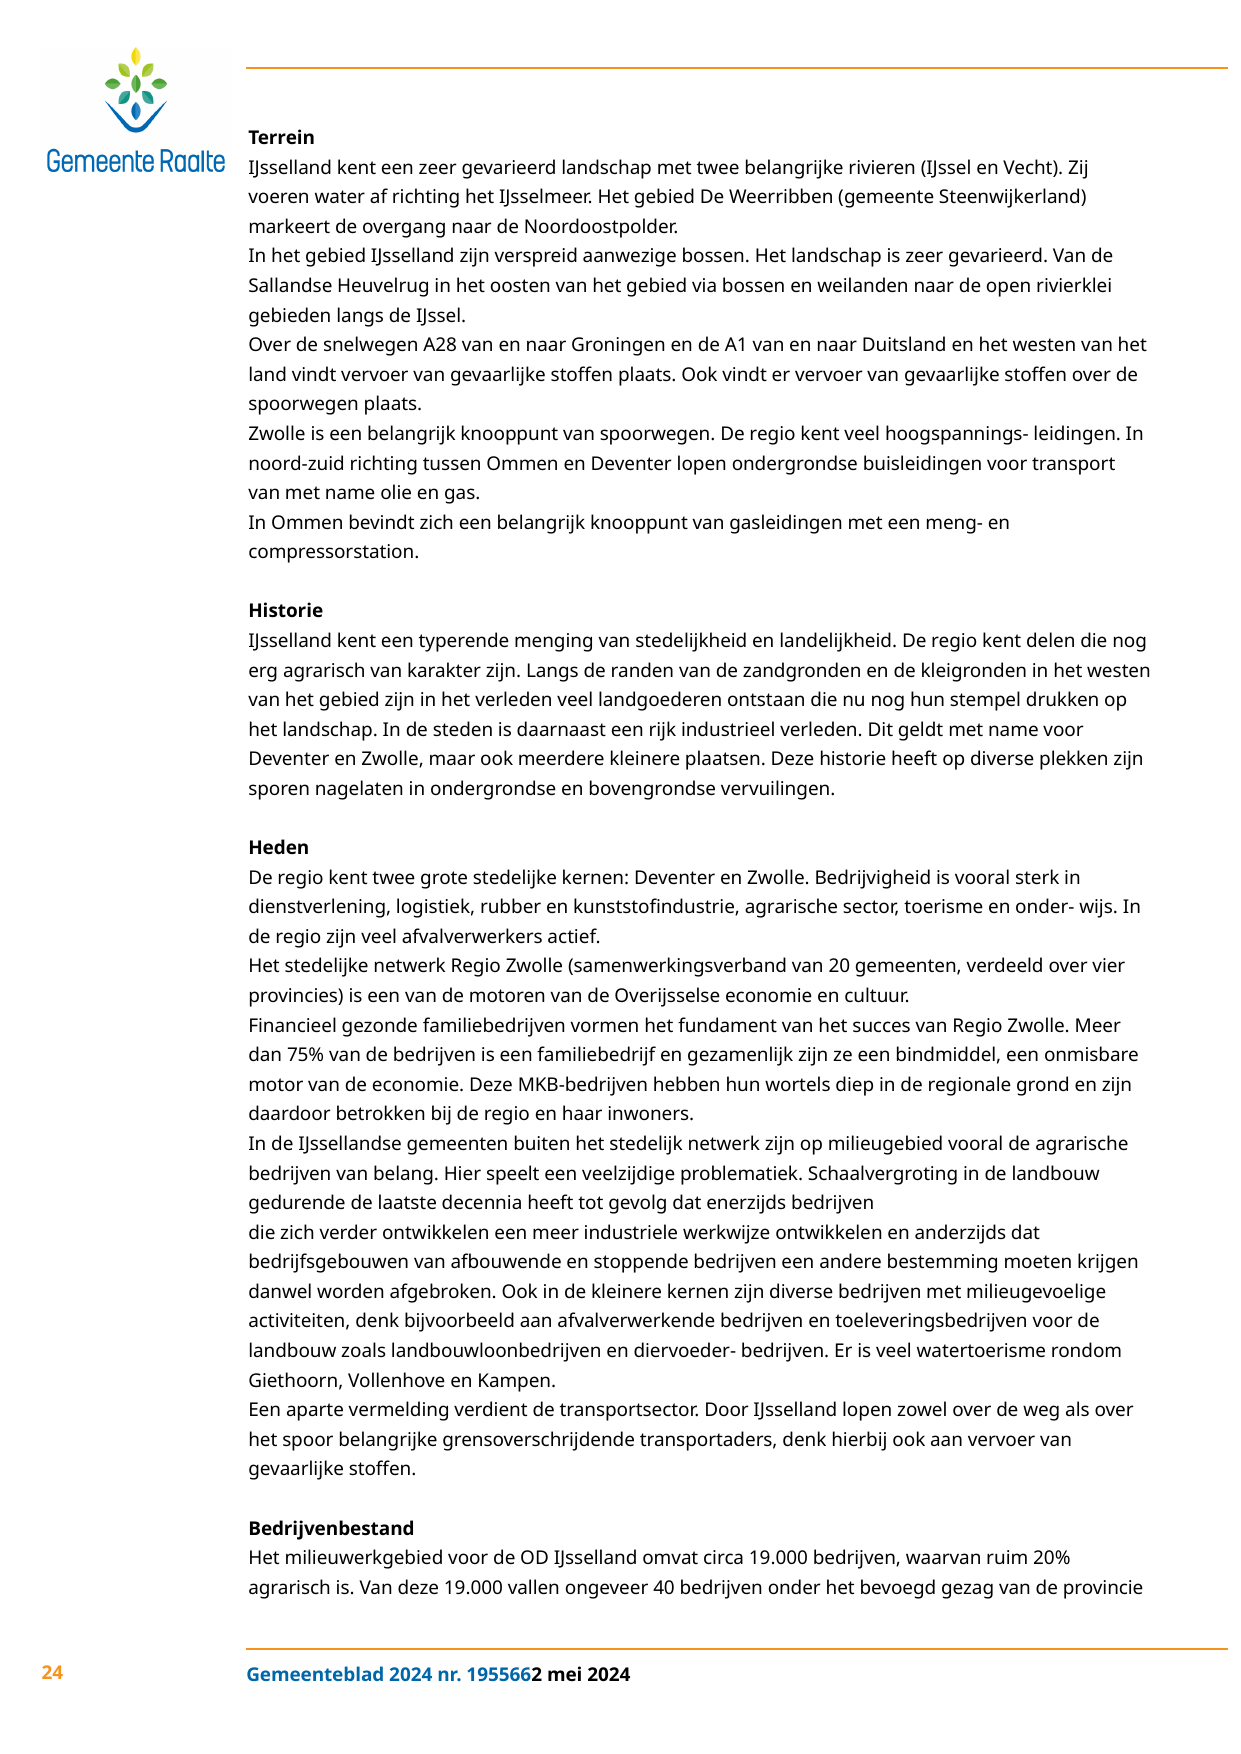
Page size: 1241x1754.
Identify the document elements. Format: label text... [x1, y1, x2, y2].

text Een aparte vermelding verdient de transportsector. Door IJsselland lopen zowel over de weg als over het spoor belangrijke grensoverschrijdende transportaders, denk hierbij ook aan vervoer van gevaarlijke stoffen. [248, 1396, 1152, 1481]
text die zich verder ontwikkelen een meer industriele werkwijze ontwikkelen en anderzijds dat bedrijfsgebouwen van afbouwende en stoppende bedrijven een andere bestemming moeten krijgen danwel worden afgebroken. Ook in de kleinere kernen zijn diverse bedrijven met milieugevoelige activiteiten, denk bijvoorbeeld aan afvalverwerkende bedrijven en toeleveringsbedrijven voor de landbouw zoals landbouwloonbedrijven en diervoeder- bedrijven. Er is veel watertoerisme rondom Giethoorn, Vollenhove en Kampen. [248, 1219, 1152, 1393]
text Het stedelijke netwerk Regio Zwolle (samenwerkingsverband van 20 gemeenten, verdeeld over vier provincies) is een van de motoren van de Overijsselse economie en cultuur. [248, 953, 1152, 1008]
text In de IJssellandse gemeenten buiten het stedelijk netwerk zijn op milieugebied vooral de agrarische bedrijven van belang. Hier speelt een veelzijdige problematiek. Schaalvergroting in de landbouw gedurende de laatste decennia heeft tot gevolg dat enerzijds bedrijven [248, 1130, 1152, 1215]
text In het gebied IJsselland zijn verspreid aanwezige bossen. Het landschap is zeer gevarieerd. Van de Sallandse Heuvelrug in het oosten van het gebied via bossen en weilanden naar de open rivierklei gebieden langs de IJssel. [248, 243, 1152, 328]
text IJsselland kent een zeer gevarieerd landschap met twee belangrijke rivieren (IJssel en Vecht). Zij voeren water af richting het IJsselmeer. Het gebied De Weerribben (gemeente Steenwijkerland) markeert de overgang naar de Noordoostpolder. [248, 154, 1152, 239]
text Heden [248, 834, 1152, 860]
text Terrein [248, 124, 1152, 150]
text Financieel gezonde familiebedrijven vormen het fundament van het succes van Regio Zwolle. Meer dan 75% van de bedrijven is een familiebedrijf en gezamenlijk zijn ze een bindmiddel, een onmisbare motor van de economie. Deze MKB-bedrijven hebben hun wortels diep in de regionale grond en zijn daardoor betrokken bij de regio en haar inwoners. [248, 1012, 1152, 1126]
text Historie [248, 598, 1152, 623]
picture [41, 47, 231, 172]
text IJsselland kent een typerende menging van stedelijkheid en landelijkheid. De regio kent delen die nog erg agrarisch van karakter zijn. Langs de randen van de zandgronden en de kleigronden in het westen van het gebied zijn in het verleden veel landgoederen ontstaan die nu nog hun stempel drukken op het landschap. In de steden is daarnaast een rijk industrieel verleden. Dit geldt met name voor Deventer en Zwolle, maar ook meerdere kleinere plaatsen. Deze historie heeft op diverse plekken zijn sporen nagelaten in ondergrondse en bovengrondse vervuilingen. [248, 627, 1152, 801]
text Bedrijvenbestand [248, 1515, 1152, 1541]
text Over de snelwegen A28 van en naar Groningen en de A1 van en naar Duitsland en het westen van het land vindt vervoer van gevaarlijke stoffen plaats. Ook vindt er vervoer van gevaarlijke stoffen over de spoorwegen plaats. [248, 331, 1152, 416]
text De regio kent twee grote stedelijke kernen: Deventer en Zwolle. Bedrijvigheid is vooral sterk in dienstverlening, logistiek, rubber en kunststofindustrie, agrarische sector, toerisme en onder- wijs. In de regio zijn veel afvalverwerkers actief. [248, 864, 1152, 949]
text Zwolle is een belangrijk knooppunt van spoorwegen. De regio kent veel hoogspannings- leidingen. In noord-zuid richting tussen Ommen en Deventer lopen ondergrondse buisleidingen voor transport van met name olie en gas. [248, 420, 1152, 505]
text In Ommen bevindt zich een belangrijk knooppunt van gasleidingen met een meng- en compressorstation. [248, 509, 1152, 564]
text Het milieuwerkgebied voor de OD IJsselland omvat circa 19.000 bedrijven, waarvan ruim 20% agrarisch is. Van deze 19.000 vallen ongeveer 40 bedrijven onder het bevoegd gezag van de provincie [248, 1544, 1152, 1600]
